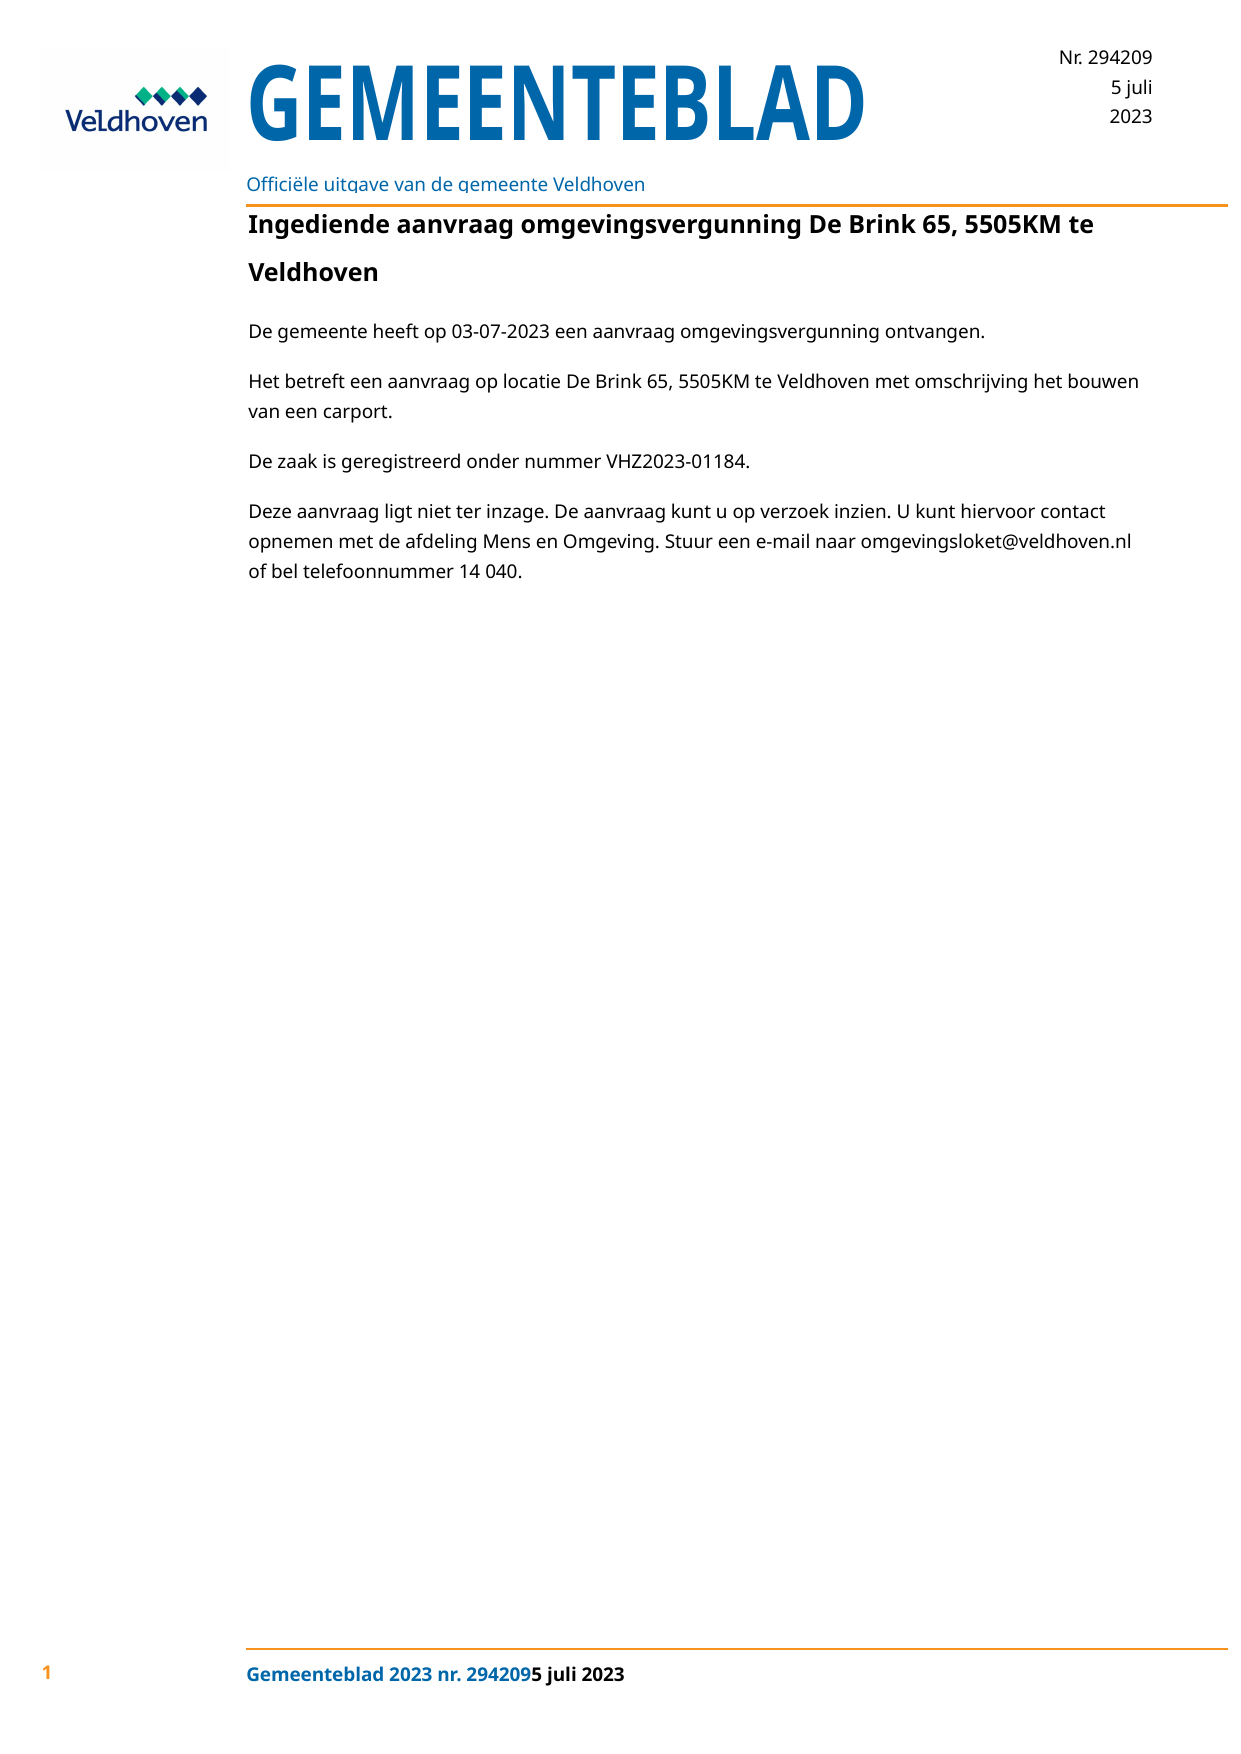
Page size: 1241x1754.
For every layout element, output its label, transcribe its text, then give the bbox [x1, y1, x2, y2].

text De zaak is geregistreerd onder nummer VHZ2023-01184. [248, 448, 1152, 474]
text Deze aanvraag ligt niet ter inzage. De aanvraag kunt u op verzoek inzien. U kunt hiervoor contact opnemen met de afdeling Mens en Omgeving. Stuur een e-mail naar omgevingsloket@veldhoven.nl of bel telefoonnummer 14 040. [248, 499, 1152, 584]
text Het betreft een aanvraag op locatie De Brink 65, 5505KM te Veldhoven met omschrijving het bouwen van een carport. [248, 368, 1152, 424]
text Ingediende aanvraag omgevingsvergunning De Brink 65, 5505KM te Veldhoven [248, 207, 1152, 288]
text De gemeente heeft op 03-07-2023 een aanvraag omgevingsvergunning ontvangen. [248, 318, 1152, 344]
picture [41, 47, 231, 172]
